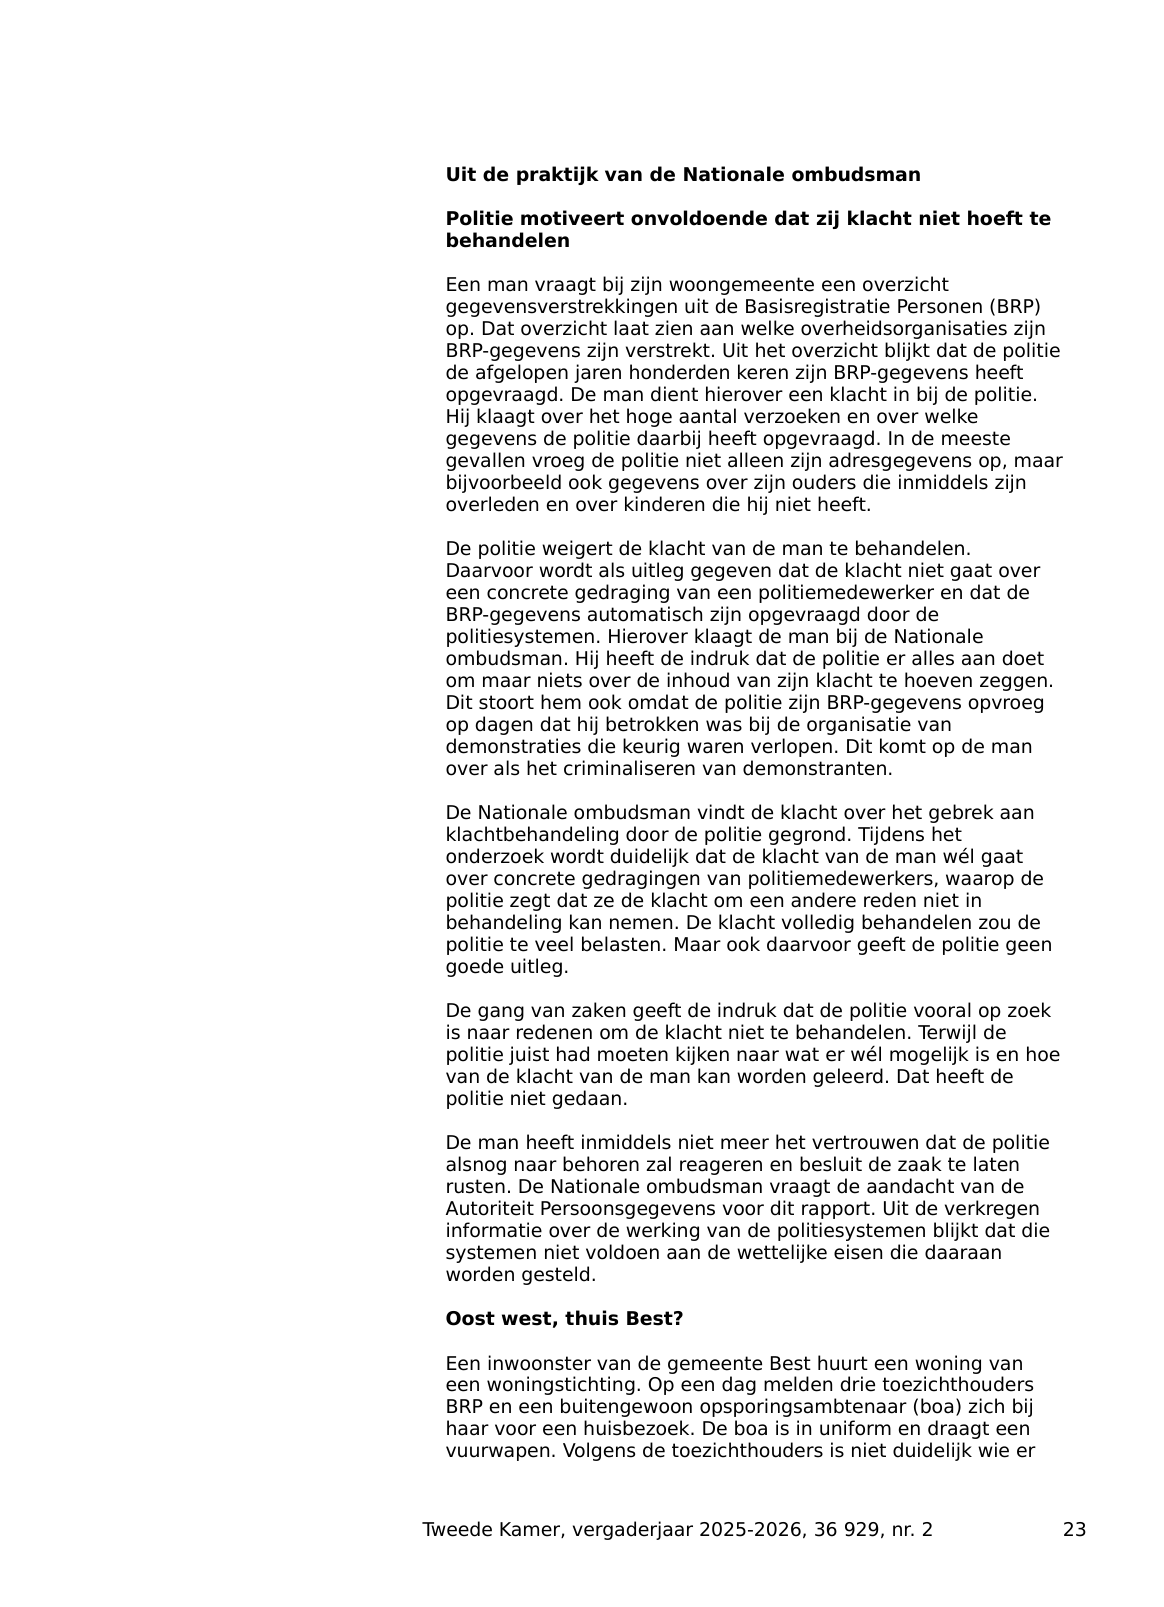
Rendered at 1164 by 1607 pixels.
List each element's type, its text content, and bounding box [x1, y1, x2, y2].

table_header Uit de praktijk van de Nationale ombudsman Politie motiveert onvoldoende dat zij klacht niet hoeft te behandelen Een man vraagt bij zijn woongemeente een overzicht gegevensverstrekkingen uit de Basisregistratie Personen (BRP) op. Dat overzicht laat zien aan welke overheidsorganisaties zijn BRP-gegevens zijn verstrekt. Uit het overzicht blijkt dat de politie de afgelopen jaren honderden keren zijn BRP-gegevens heeft opgevraagd. De man dient hierover een klacht in bij de politie. Hij klaagt over het hoge aantal verzoeken en over welke gegevens de politie daarbij heeft opgevraagd. In de meeste gevallen vroeg de politie niet alleen zijn adresgegevens op, maar bijvoorbeeld ook gegevens over zijn ouders die inmiddels zijn overleden en over kinderen die hij niet heeft. De politie weigert de klacht van de man te behandelen. Daarvoor wordt als uitleg gegeven dat de klacht niet gaat over een concrete gedraging van een politiemedewerker en dat de BRP-gegevens automatisch zijn opgevraagd door de politiesystemen. Hierover klaagt de man bij de Nationale ombudsman. Hij heeft de indruk dat de politie er alles aan doet om maar niets over de inhoud van zijn klacht te hoeven zeggen. Dit stoort hem ook omdat de politie zijn BRP-gegevens opvroeg op dagen dat hij betrokken was bij de organisatie van demonstraties die keurig waren verlopen. Dit komt op de man over als het criminaliseren van demonstranten. De Nationale ombudsman vindt de klacht over het gebrek aan klachtbehandeling door de politie gegrond. Tijdens het onderzoek wordt duidelijk dat de klacht van de man wél gaat over concrete gedragingen van politiemedewerkers, waarop de politie zegt dat ze de klacht om een andere reden niet in behandeling kan nemen. De klacht volledig behandelen zou de politie te veel belasten. Maar ook daarvoor geeft de politie geen goede uitleg. De gang van zaken geeft de indruk dat de politie vooral op zoek is naar redenen om de klacht niet te behandelen. Terwijl de politie juist had moeten kijken naar wat er wél mogelijk is en hoe van de klacht van de man kan worden geleerd. Dat heeft de politie niet gedaan. De man heeft inmiddels niet meer het vertrouwen dat de politie alsnog naar behoren zal reageren en besluit de zaak te laten rusten. De Nationale ombudsman vraagt de aandacht van de Autoriteit Persoonsgegevens voor dit rapport. Uit de verkregen informatie over de werking van de politiesystemen blijkt dat die systemen niet voldoen aan de wettelijke eisen die daaraan worden gesteld. Oost west, thuis Best? Een inwoonster van de gemeente Best huurt een woning van een woningstichting. Op een dag melden drie toezichthouders BRP en een buitengewoon opsporingsambtenaar (boa) zich bij haar voor een huisbezoek. De boa is in uniform en draagt een vuurwapen. Volgens de toezichthouders is niet duidelijk wie er [422, 130, 1087, 1474]
